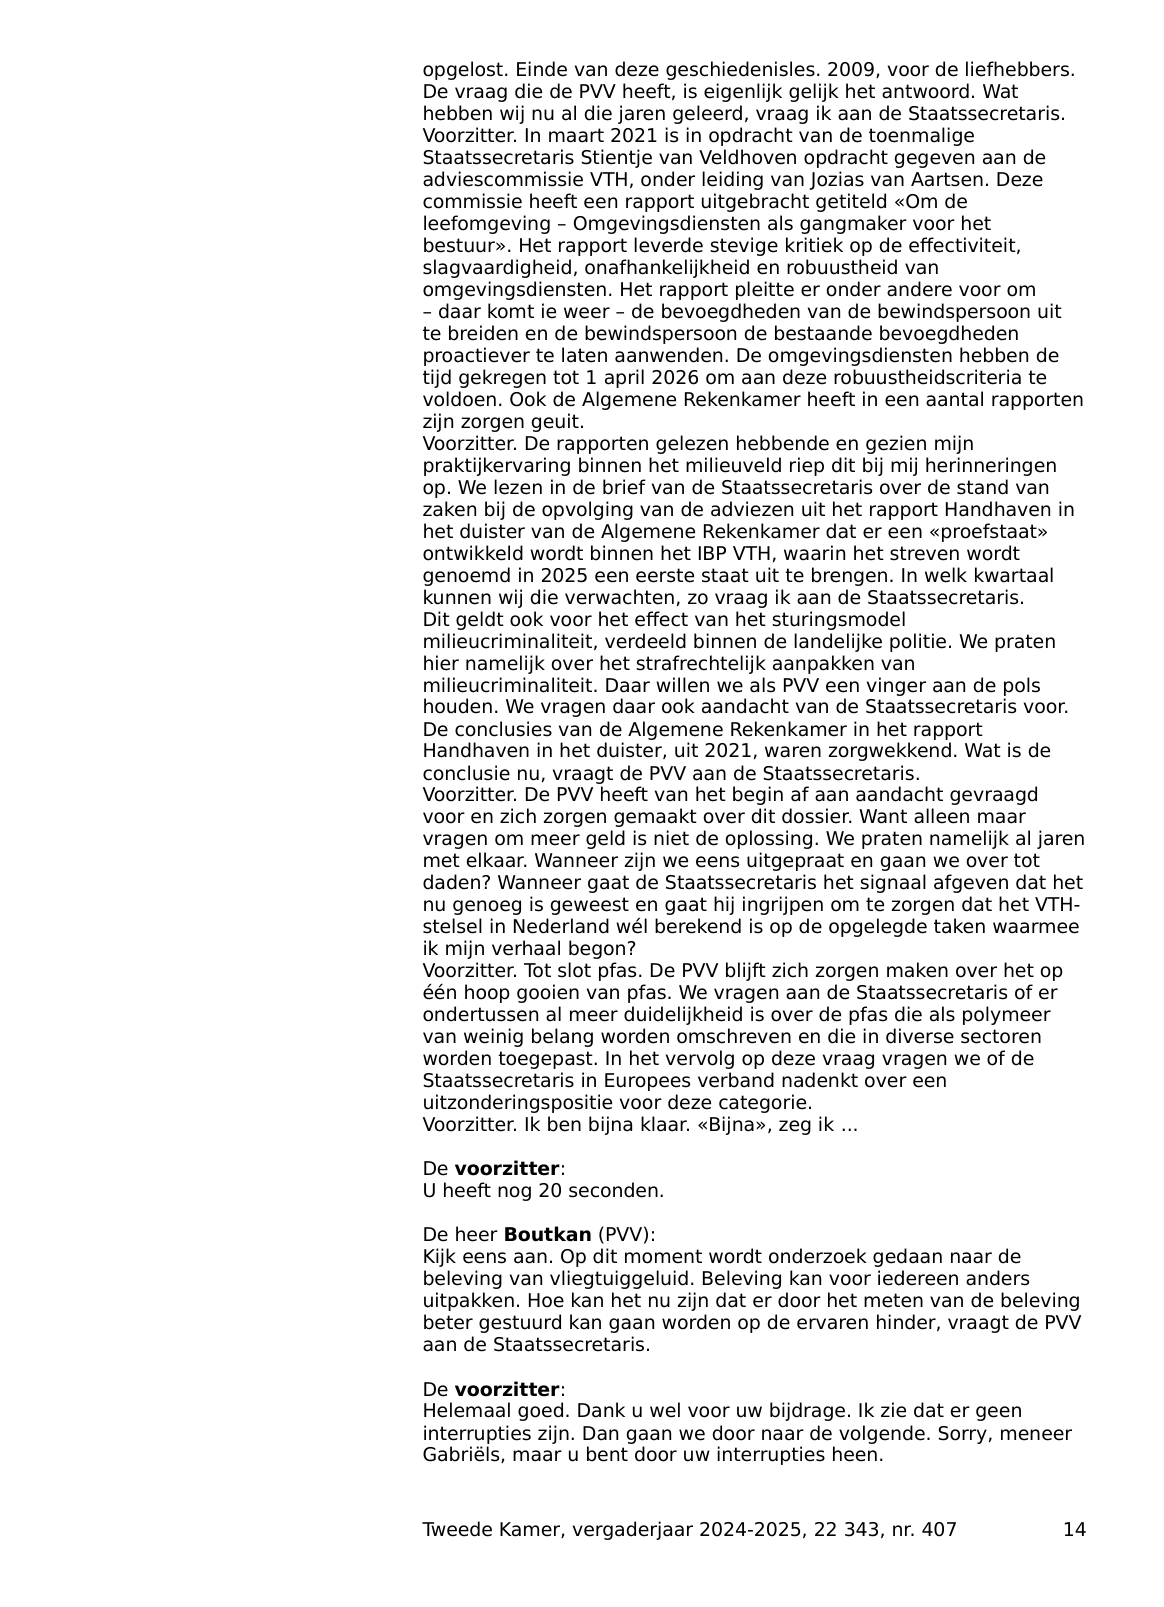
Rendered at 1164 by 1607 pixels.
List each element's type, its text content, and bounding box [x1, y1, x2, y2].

text De heer Boutkan (PVV): [422, 1224, 1087, 1246]
text opgelost. Einde van deze geschiedenisles. 2009, voor de liefhebbers. De vraag die de PVV heeft, is eigenlijk gelijk het antwoord. Wat hebben wij nu al die jaren geleerd, vraag ik aan de Staatssecretaris. [422, 59, 1087, 125]
text Voorzitter. Ik ben bijna klaar. «Bijna», zeg ik ... [422, 1114, 1087, 1136]
text Dit geldt ook voor het effect van het sturingsmodel milieucriminaliteit, verdeeld binnen de landelijke politie. We praten hier namelijk over het strafrechtelijk aanpakken van milieucriminaliteit. Daar willen we als PVV een vinger aan de pols houden. We vragen daar ook aandacht van de Staatssecretaris voor. [422, 608, 1087, 718]
text U heeft nog 20 seconden. [422, 1180, 1087, 1202]
text Voorzitter. In maart 2021 is in opdracht van de toenmalige Staatssecretaris Stientje van Veldhoven opdracht gegeven aan de adviescommissie VTH, onder leiding van Jozias van Aartsen. Deze commissie heeft een rapport uitgebracht getiteld «Om de leefomgeving – Omgevingsdiensten als gangmaker voor het bestuur». Het rapport leverde stevige kritiek op de effectiviteit, slagvaardigheid, onafhankelijkheid en robuustheid van omgevingsdiensten. Het rapport pleitte er onder andere voor om – daar komt ie weer – de bevoegdheden van de bewindspersoon uit te breiden en de bewindspersoon de bestaande bevoegdheden proactiever te laten aanwenden. De omgevingsdiensten hebben de tijd gekregen tot 1 april 2026 om aan deze robuustheidscriteria te voldoen. Ook de Algemene Rekenkamer heeft in een aantal rapporten zijn zorgen geuit. [422, 125, 1087, 433]
text De voorzitter: [422, 1378, 1087, 1400]
text De conclusies van de Algemene Rekenkamer in het rapport Handhaven in het duister, uit 2021, waren zorgwekkend. Wat is de conclusie nu, vraagt de PVV aan de Staatssecretaris. [422, 718, 1087, 784]
text Helemaal goed. Dank u wel voor uw bijdrage. Ik zie dat er geen interrupties zijn. Dan gaan we door naar de volgende. Sorry, meneer Gabriëls, maar u bent door uw interrupties heen. [422, 1400, 1087, 1466]
text De voorzitter: [422, 1158, 1087, 1180]
text Kijk eens aan. Op dit moment wordt onderzoek gedaan naar de beleving van vliegtuiggeluid. Beleving kan voor iedereen anders uitpakken. Hoe kan het nu zijn dat er door het meten van de beleving beter gestuurd kan gaan worden op de ervaren hinder, vraagt de PVV aan de Staatssecretaris. [422, 1246, 1087, 1356]
text Voorzitter. Tot slot pfas. De PVV blijft zich zorgen maken over het op één hoop gooien van pfas. We vragen aan de Staatssecretaris of er ondertussen al meer duidelijkheid is over de pfas die als polymeer van weinig belang worden omschreven en die in diverse sectoren worden toegepast. In het vervolg op deze vraag vragen we of de Staatssecretaris in Europees verband nadenkt over een uitzonderingspositie voor deze categorie. [422, 960, 1087, 1114]
text Voorzitter. De PVV heeft van het begin af aan aandacht gevraagd voor en zich zorgen gemaakt over dit dossier. Want alleen maar vragen om meer geld is niet de oplossing. We praten namelijk al jaren met elkaar. Wanneer zijn we eens uitgepraat en gaan we over tot daden? Wanneer gaat de Staatssecretaris het signaal afgeven dat het nu genoeg is geweest en gaat hij ingrijpen om te zorgen dat het VTH-stelsel in Nederland wél berekend is op de opgelegde taken waarmee ik mijn verhaal begon? [422, 784, 1087, 960]
text Voorzitter. De rapporten gelezen hebbende en gezien mijn praktijkervaring binnen het milieuveld riep dit bij mij herinneringen op. We lezen in de brief van de Staatssecretaris over de stand van zaken bij de opvolging van de adviezen uit het rapport Handhaven in het duister van de Algemene Rekenkamer dat er een «proefstaat» ontwikkeld wordt binnen het IBP VTH, waarin het streven wordt genoemd in 2025 een eerste staat uit te brengen. In welk kwartaal kunnen wij die verwachten, zo vraag ik aan de Staatssecretaris. [422, 433, 1087, 608]
